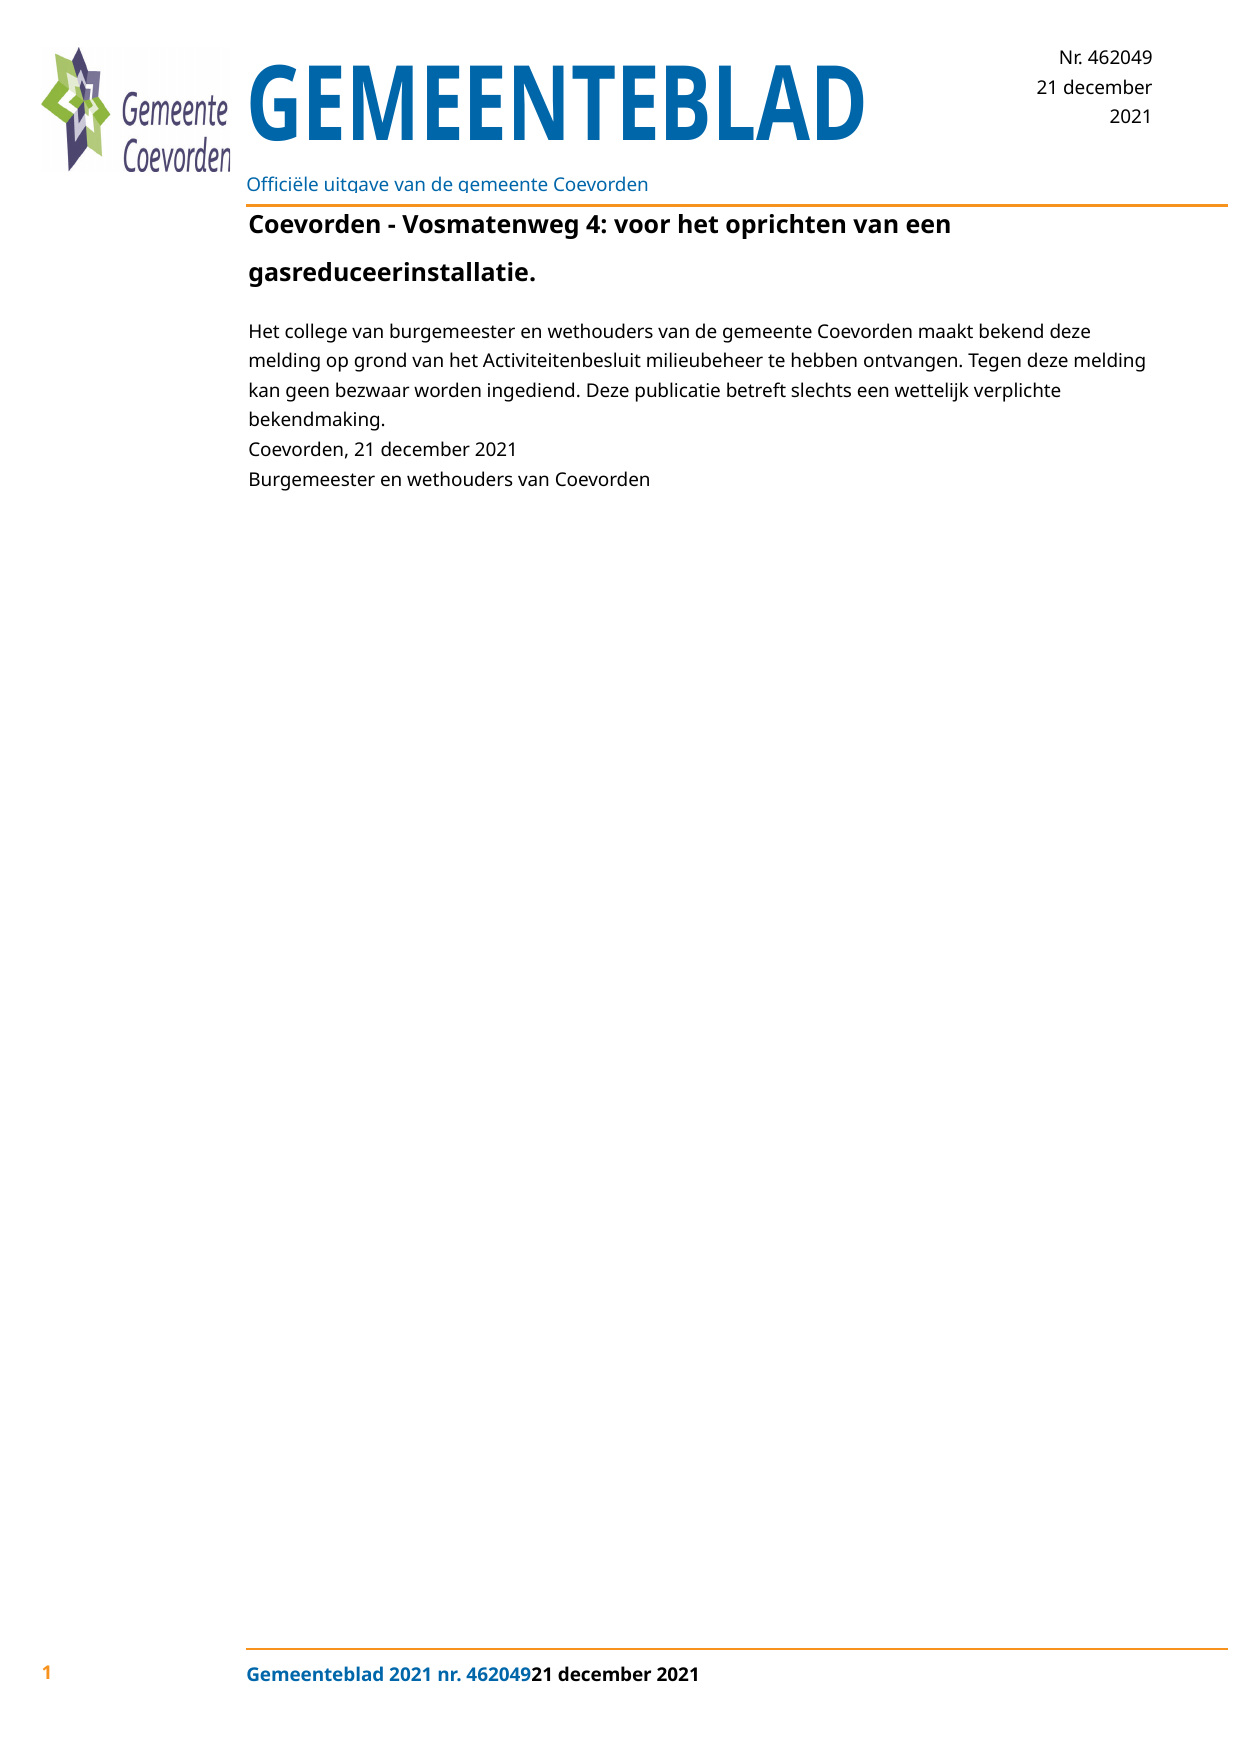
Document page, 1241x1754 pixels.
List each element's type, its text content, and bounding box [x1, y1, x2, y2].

text Coevorden - Vosmatenweg 4: voor het oprichten van een gasreduceerinstallatie. [248, 207, 1152, 288]
picture [41, 47, 231, 172]
text Het college van burgemeester en wethouders van de gemeente Coevorden maakt bekend deze melding op grond van het Activiteitenbesluit milieubeheer te hebben ontvangen. Tegen deze melding kan geen bezwaar worden ingediend. Deze publicatie betreft slechts een wettelijk verplichte bekendmaking. [248, 318, 1152, 432]
text Coevorden, 21 december 2021 [248, 436, 1152, 462]
text Burgemeester en wethouders van Coevorden [248, 466, 1152, 492]
